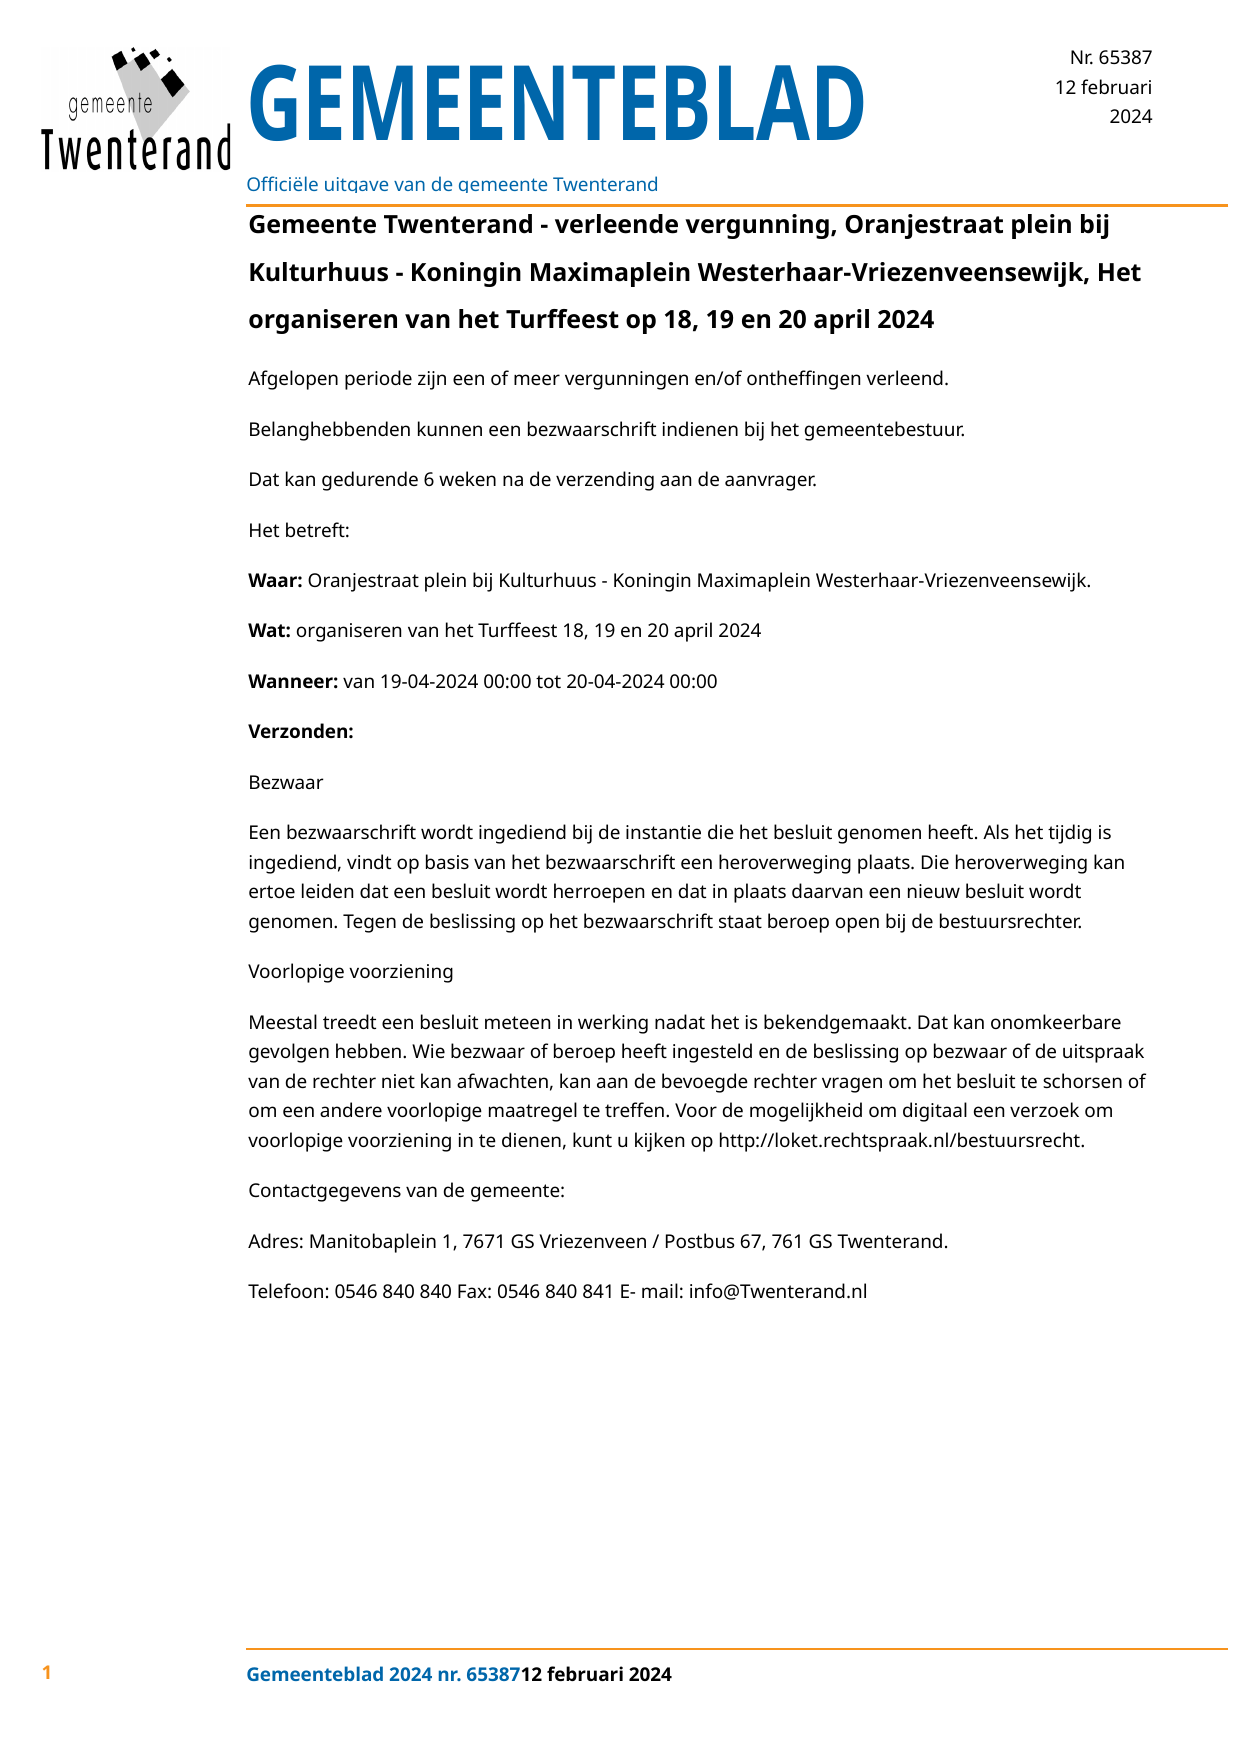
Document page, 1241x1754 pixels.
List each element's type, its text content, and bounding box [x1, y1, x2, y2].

text Belanghebbenden kunnen een bezwaarschrift indienen bij het gemeentebestuur. [248, 416, 1152, 442]
text Adres: Manitobaplein 1, 7671 GS Vriezenveen / Postbus 67, 761 GS Twenterand. [248, 1228, 1152, 1254]
text Voorlopige voorziening [248, 958, 1152, 984]
text Waar: Oranjestraat plein bij Kulturhuus - Koningin Maximaplein Westerhaar-Vriezenveensewijk. [248, 567, 1152, 593]
text Een bezwaarschrift wordt ingediend bij de instantie die het besluit genomen heeft. Als het tijdig is ingediend, vindt op basis van het bezwaarschrift een heroverweging plaats. Die heroverweging kan ertoe leiden dat een besluit wordt herroepen en dat in plaats daarvan een nieuw besluit wordt genomen. Tegen de beslissing op het bezwaarschrift staat beroep open bij de bestuursrechter. [248, 819, 1152, 934]
text Gemeente Twenterand - verleende vergunning, Oranjestraat plein bij Kulturhuus - Koningin Maximaplein Westerhaar-Vriezenveensewijk, Het organiseren van het Turffeest op 18, 19 en 20 april 2024 [248, 207, 1152, 336]
text Het betreft: [248, 517, 1152, 542]
text Contactgegevens van de gemeente: [248, 1178, 1152, 1203]
text Meestal treedt een besluit meteen in werking nadat het is bekendgemaakt. Dat kan onomkeerbare gevolgen hebben. Wie bezwaar of beroep heeft ingesteld en de beslissing op bezwaar of de uitspraak van de rechter niet kan afwachten, kan aan de bevoegde rechter vragen om het besluit te schorsen of om een andere voorlopige maatregel te treffen. Voor de mogelijkheid om digitaal een verzoek om voorlopige voorziening in te dienen, kunt u kijken op http://loket.rechtspraak.nl/bestuursrecht. [248, 1009, 1152, 1153]
text Afgelopen periode zijn een of meer vergunningen en/of ontheffingen verleend. [248, 366, 1152, 391]
text Telefoon: 0546 840 840 Fax: 0546 840 841 E- mail: info@Twenterand.nl [248, 1278, 1152, 1304]
text Bezwaar [248, 769, 1152, 794]
text Wat: organiseren van het Turffeest 18, 19 en 20 april 2024 [248, 618, 1152, 643]
text Wanneer: van 19-04-2024 00:00 tot 20-04-2024 00:00 [248, 668, 1152, 694]
text Verzonden: [248, 718, 1152, 744]
text Dat kan gedurende 6 weken na de verzending aan de aanvrager. [248, 466, 1152, 492]
picture [41, 47, 231, 172]
